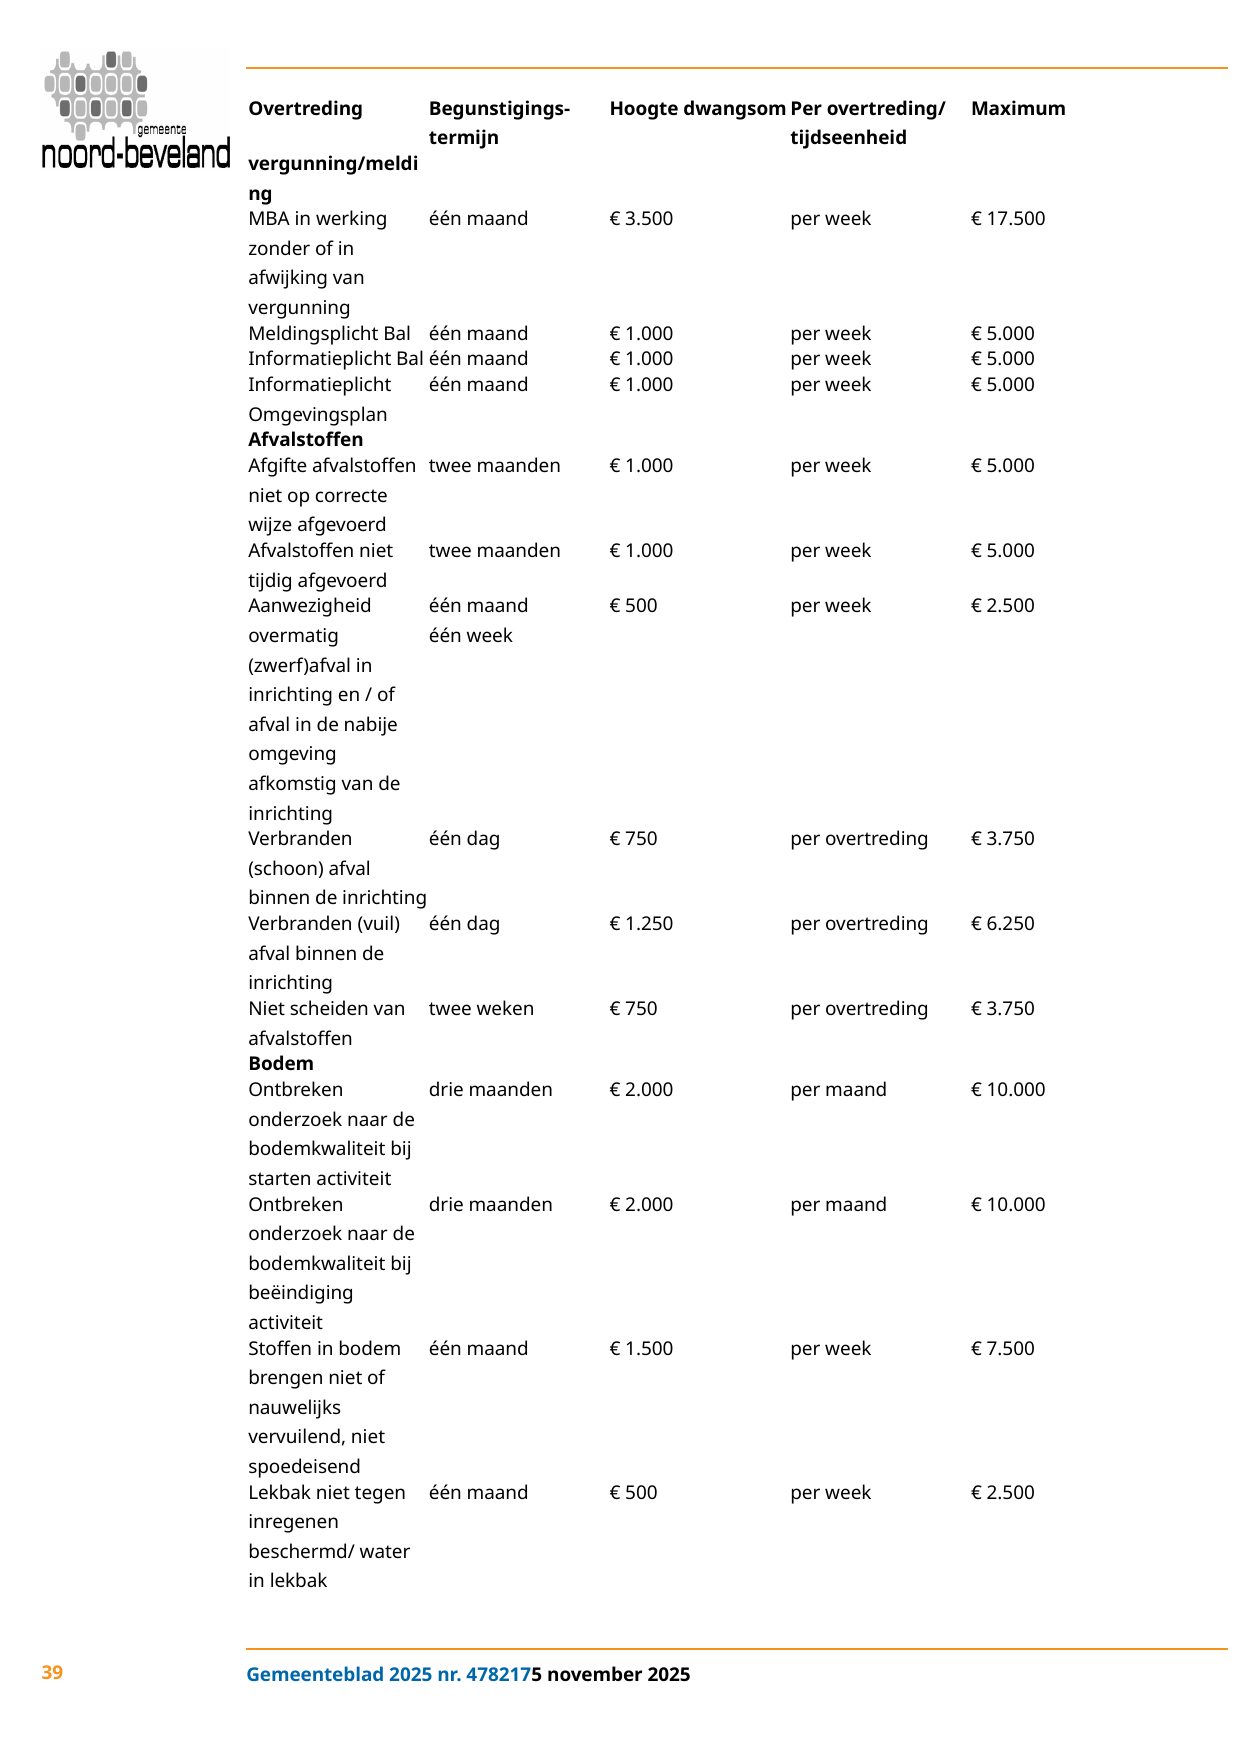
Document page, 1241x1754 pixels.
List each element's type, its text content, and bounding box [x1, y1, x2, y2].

table_cell per maand [790, 1191, 971, 1335]
table_cell twee maanden [429, 453, 609, 537]
table_cell € 3.750 [971, 825, 1152, 910]
table_cell [429, 1051, 609, 1076]
table_cell Informatieplicht Bal [248, 346, 429, 371]
table_cell per week [790, 346, 971, 371]
table_cell MBA in werking zonder of in afwijking van vergunning [248, 205, 429, 320]
table_cell € 10.000 [971, 1191, 1152, 1335]
table_cell Ontbreken onderzoek naar de bodemkwaliteit bij starten activiteit [248, 1076, 429, 1191]
table_cell € 500 [609, 593, 790, 825]
table_cell Bodem [248, 1051, 429, 1076]
table_cell € 7.500 [971, 1335, 1152, 1479]
table_cell per overtreding [790, 910, 971, 995]
table_cell € 1.000 [609, 453, 790, 537]
table_cell per week [790, 537, 971, 593]
table_cell Afvalstoffen [248, 427, 429, 452]
table_cell Verbranden (schoon) afval binnen de inrichting [248, 825, 429, 910]
table_cell € 1.250 [609, 910, 790, 995]
table_cell € 5.000 [971, 320, 1152, 346]
table_header Maximum [971, 95, 1152, 150]
table_cell € 1.500 [609, 1335, 790, 1479]
table_cell € 6.250 [971, 910, 1152, 995]
table_cell € 3.500 [609, 205, 790, 320]
table_header Overtreding [248, 95, 429, 150]
table_cell € 5.000 [971, 453, 1152, 537]
table_cell per week [790, 1479, 971, 1593]
table_cell per week [790, 453, 971, 537]
table_cell € 2.500 [971, 1479, 1152, 1593]
table_cell € 10.000 [971, 1076, 1152, 1191]
table_cell één maand [429, 205, 609, 320]
table_cell Ontbreken onderzoek naar de bodemkwaliteit bij beëindiging activiteit [248, 1191, 429, 1335]
table_cell één dag [429, 910, 609, 995]
table_cell [609, 150, 790, 205]
table_cell per week [790, 320, 971, 346]
table_cell per overtreding [790, 995, 971, 1051]
table_cell Aanwezigheid overmatig (zwerf)afval in inrichting en / of afval in de nabije omgeving afkomstig van de inrichting [248, 593, 429, 825]
table_cell één maand [429, 1479, 609, 1593]
table_cell € 5.000 [971, 346, 1152, 371]
table_cell [790, 1051, 971, 1076]
table_cell Verbranden (vuil) afval binnen de inrichting [248, 910, 429, 995]
table_cell € 17.500 [971, 205, 1152, 320]
table_cell één dag [429, 825, 609, 910]
table_cell [971, 1051, 1152, 1076]
table_cell per maand [790, 1076, 971, 1191]
table_cell één maand [429, 1335, 609, 1479]
table_header Per overtreding/ tijdseenheid [790, 95, 971, 150]
table_cell vergunning/melding [248, 150, 429, 205]
table_cell € 1.000 [609, 346, 790, 371]
table_cell € 5.000 [971, 537, 1152, 593]
table_cell één maand één week [429, 593, 609, 825]
table_cell [609, 427, 790, 452]
table_cell Stoffen in bodem brengen niet of nauwelijks vervuilend, niet spoedeisend [248, 1335, 429, 1479]
table_cell drie maanden [429, 1076, 609, 1191]
table_cell [429, 150, 609, 205]
table_header Hoogte dwangsom [609, 95, 790, 150]
table_cell Afvalstoffen niet tijdig afgevoerd [248, 537, 429, 593]
table_cell Informatieplicht Omgevingsplan [248, 371, 429, 427]
table_cell Meldingsplicht Bal [248, 320, 429, 346]
table_cell [609, 1051, 790, 1076]
table_cell Niet scheiden van afvalstoffen [248, 995, 429, 1051]
table_cell € 3.750 [971, 995, 1152, 1051]
table_cell één maand [429, 371, 609, 427]
table_cell € 2.000 [609, 1076, 790, 1191]
table_cell Afgifte afvalstoffen niet op correcte wijze afgevoerd [248, 453, 429, 537]
table_cell één maand [429, 346, 609, 371]
table_header Begunstigings-termijn [429, 95, 609, 150]
table_cell twee weken [429, 995, 609, 1051]
table_cell € 2.000 [609, 1191, 790, 1335]
table_cell drie maanden [429, 1191, 609, 1335]
table_cell per week [790, 593, 971, 825]
table_cell twee maanden [429, 537, 609, 593]
table_cell € 750 [609, 825, 790, 910]
table_cell [790, 150, 971, 205]
table_cell € 1.000 [609, 537, 790, 593]
table_cell [971, 150, 1152, 205]
table_cell € 1.000 [609, 371, 790, 427]
table_cell [429, 427, 609, 452]
table_cell € 2.500 [971, 593, 1152, 825]
table_cell per week [790, 371, 971, 427]
table_cell één maand [429, 320, 609, 346]
table_cell per week [790, 1335, 971, 1479]
table_cell € 500 [609, 1479, 790, 1593]
table_cell per week [790, 205, 971, 320]
table_cell [790, 427, 971, 452]
table_cell € 1.000 [609, 320, 790, 346]
picture [41, 47, 231, 172]
table_cell per overtreding [790, 825, 971, 910]
table_cell € 750 [609, 995, 790, 1051]
table_cell Lekbak niet tegen inregenen beschermd/ water in lekbak [248, 1479, 429, 1593]
table_cell [971, 427, 1152, 452]
table_cell € 5.000 [971, 371, 1152, 427]
